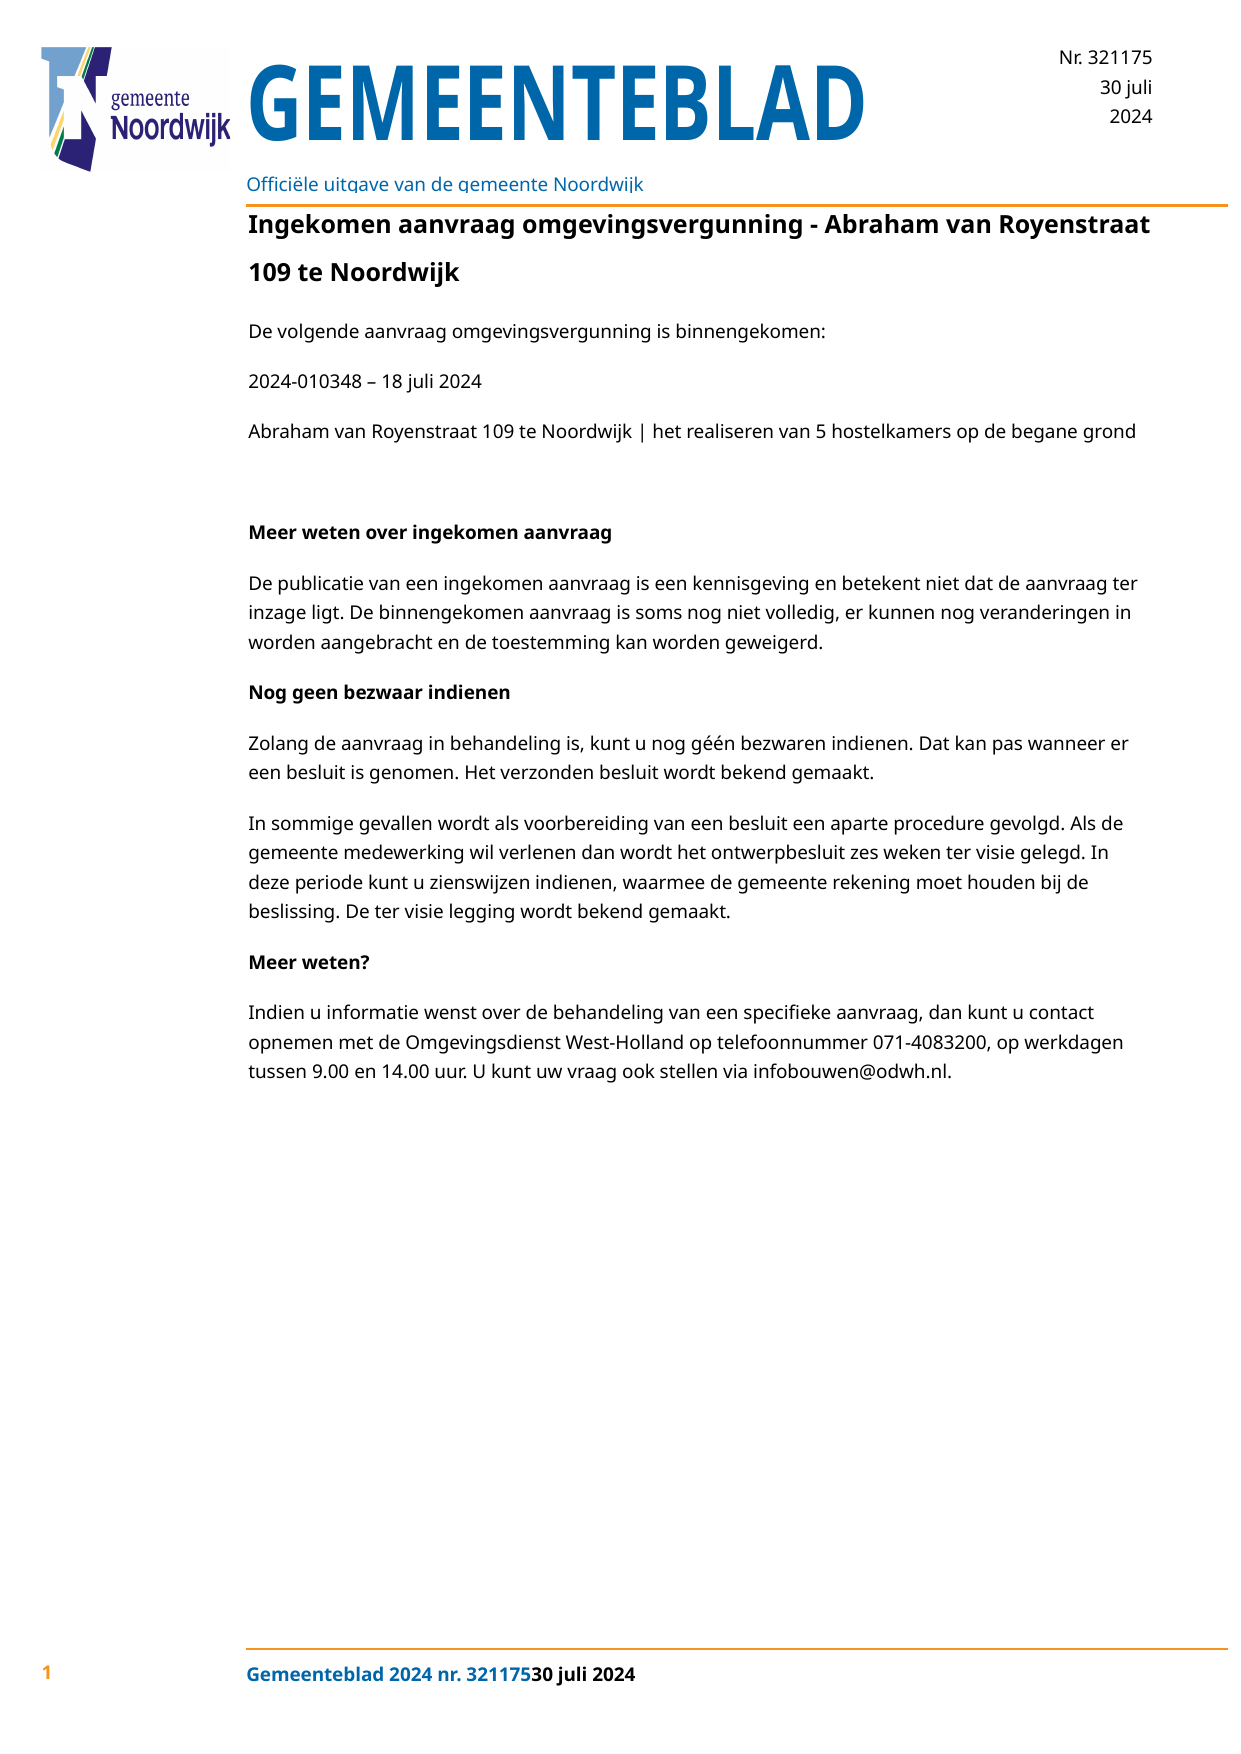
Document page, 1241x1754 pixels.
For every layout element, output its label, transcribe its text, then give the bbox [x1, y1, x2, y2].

text 2024-010348 – 18 juli 2024 [248, 368, 1152, 394]
text Meer weten? [248, 949, 1152, 975]
text Indien u informatie wenst over de behandeling van een specifieke aanvraag, dan kunt u contact opnemen met de Omgevingsdienst West-Holland op telefoonnummer 071-4083200, op werkdagen tussen 9.00 en 14.00 uur. U kunt uw vraag ook stellen via infobouwen@odwh.nl. [248, 999, 1152, 1084]
text Abraham van Royenstraat 109 te Noordwijk | het realiseren van 5 hostelkamers op de begane grond [248, 419, 1152, 444]
text Meer weten over ingekomen aanvraag [248, 519, 1152, 545]
text De volgende aanvraag omgevingsvergunning is binnengekomen: [248, 318, 1152, 344]
picture [41, 47, 231, 172]
text In sommige gevallen wordt als voorbereiding van een besluit een aparte procedure gevolgd. Als de gemeente medewerking wil verlenen dan wordt het ontwerpbesluit zes weken ter visie gelegd. In deze periode kunt u zienswijzen indienen, waarmee de gemeente rekening moet houden bij de beslissing. De ter visie legging wordt bekend gemaakt. [248, 810, 1152, 924]
text Ingekomen aanvraag omgevingsvergunning - Abraham van Royenstraat 109 te Noordwijk [248, 207, 1152, 288]
text Nog geen bezwaar indienen [248, 679, 1152, 705]
text De publicatie van een ingekomen aanvraag is een kennisgeving en betekent niet dat de aanvraag ter inzage ligt. De binnengekomen aanvraag is soms nog niet volledig, er kunnen nog veranderingen in worden aangebracht en de toestemming kan worden geweigerd. [248, 570, 1152, 655]
text Zolang de aanvraag in behandeling is, kunt u nog géén bezwaren indienen. Dat kan pas wanneer er een besluit is genomen. Het verzonden besluit wordt bekend gemaakt. [248, 730, 1152, 785]
